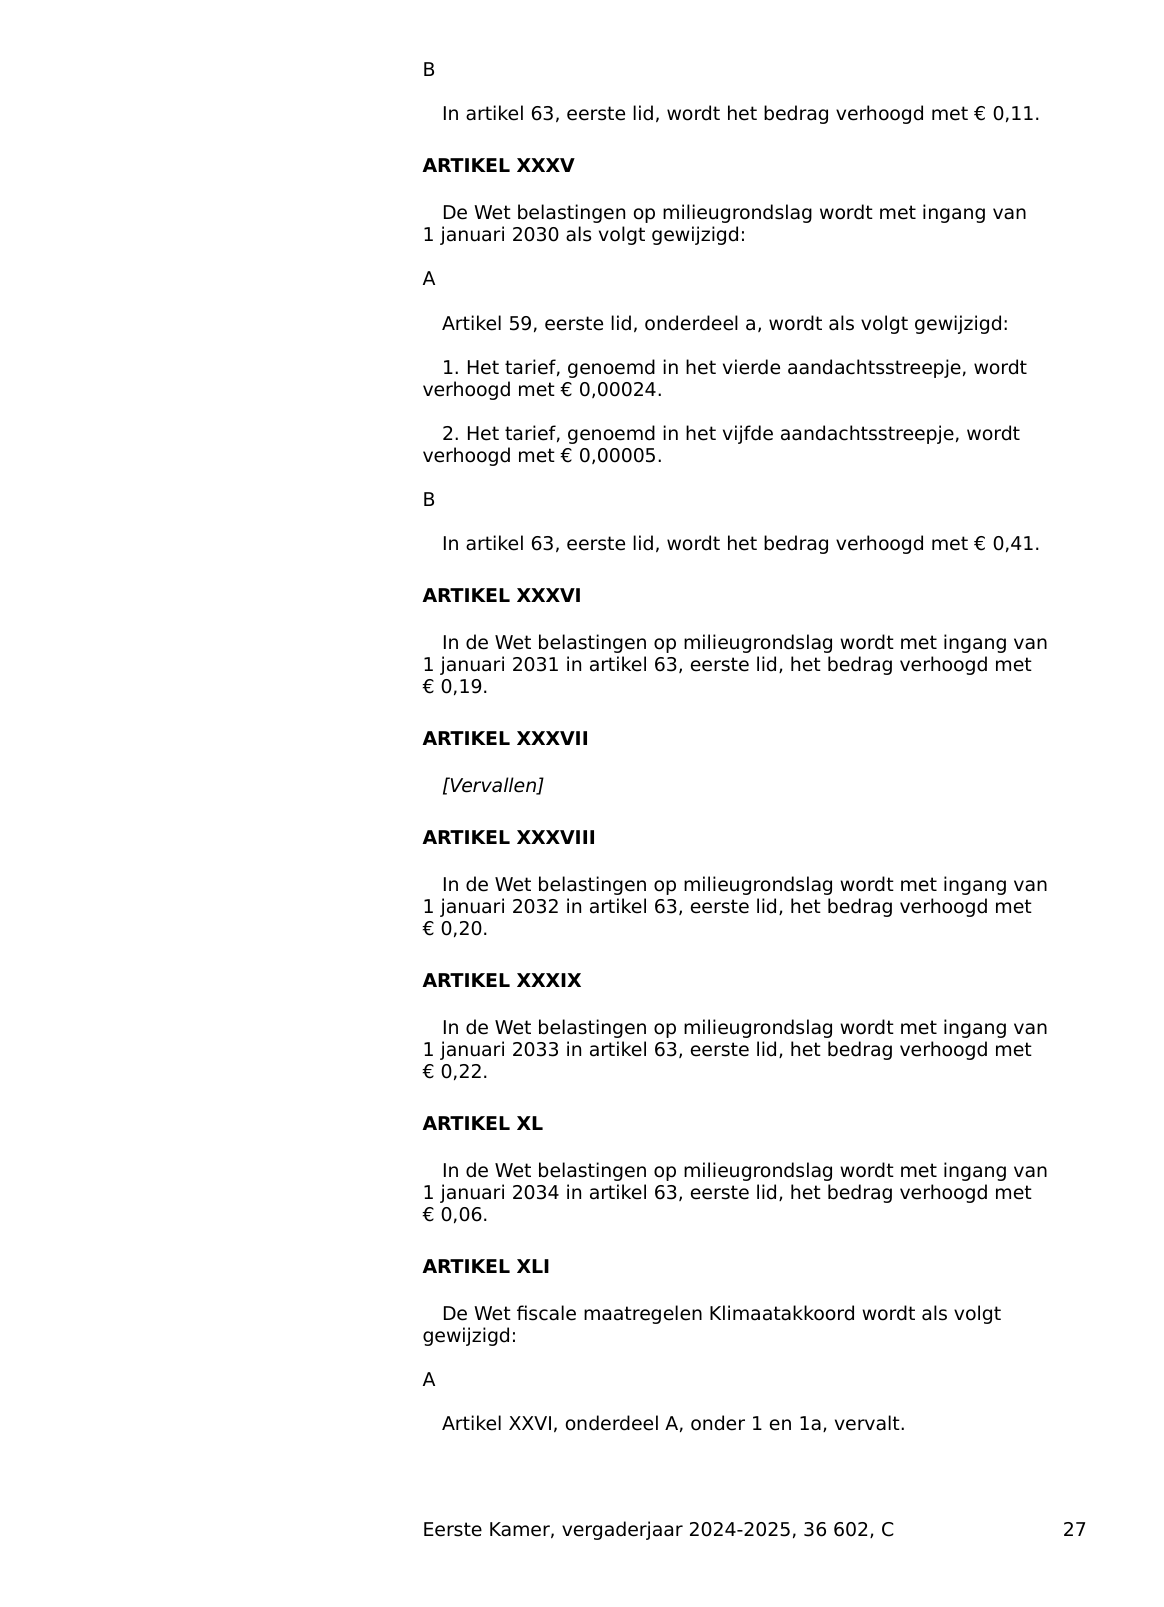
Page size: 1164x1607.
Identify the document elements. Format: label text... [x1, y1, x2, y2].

text In de Wet belastingen op milieugrondslag wordt met ingang van 1 januari 2034 in artikel 63, eerste lid, het bedrag verhoogd met € 0,06. [422, 1160, 1087, 1226]
text In de Wet belastingen op milieugrondslag wordt met ingang van 1 januari 2031 in artikel 63, eerste lid, het bedrag verhoogd met € 0,19. [422, 632, 1087, 698]
text De Wet belastingen op milieugrondslag wordt met ingang van 1 januari 2030 als volgt gewijzigd: [422, 202, 1087, 246]
subtitle ARTIKEL XXXVII [422, 728, 1087, 750]
subtitle ARTIKEL XL [422, 1113, 1087, 1135]
subtitle ARTIKEL XLI [422, 1256, 1087, 1278]
text De Wet fiscale maatregelen Klimaatakkoord wordt als volgt gewijzigd: [422, 1303, 1087, 1347]
text In artikel 63, eerste lid, wordt het bedrag verhoogd met € 0,11. [422, 103, 1087, 125]
text B [422, 489, 1087, 511]
subtitle ARTIKEL XXXV [422, 155, 1087, 177]
text In de Wet belastingen op milieugrondslag wordt met ingang van 1 januari 2033 in artikel 63, eerste lid, het bedrag verhoogd met € 0,22. [422, 1017, 1087, 1083]
subtitle ARTIKEL XXXVI [422, 585, 1087, 607]
text [Vervallen] [422, 775, 1087, 797]
text 1. Het tarief, genoemd in het vierde aandachtsstreepje, wordt verhoogd met € 0,00024. [422, 357, 1087, 401]
subtitle ARTIKEL XXXVIII [422, 827, 1087, 849]
text A [422, 1369, 1087, 1391]
text B [422, 59, 1087, 81]
text Artikel 59, eerste lid, onderdeel a, wordt als volgt gewijzigd: [422, 312, 1087, 334]
text 2. Het tarief, genoemd in het vijfde aandachtsstreepje, wordt verhoogd met € 0,00005. [422, 423, 1087, 467]
text A [422, 268, 1087, 290]
subtitle ARTIKEL XXXIX [422, 970, 1087, 992]
text In artikel 63, eerste lid, wordt het bedrag verhoogd met € 0,41. [422, 533, 1087, 555]
text Artikel XXVI, onderdeel A, onder 1 en 1a, vervalt. [422, 1413, 1087, 1435]
text In de Wet belastingen op milieugrondslag wordt met ingang van 1 januari 2032 in artikel 63, eerste lid, het bedrag verhoogd met € 0,20. [422, 874, 1087, 940]
